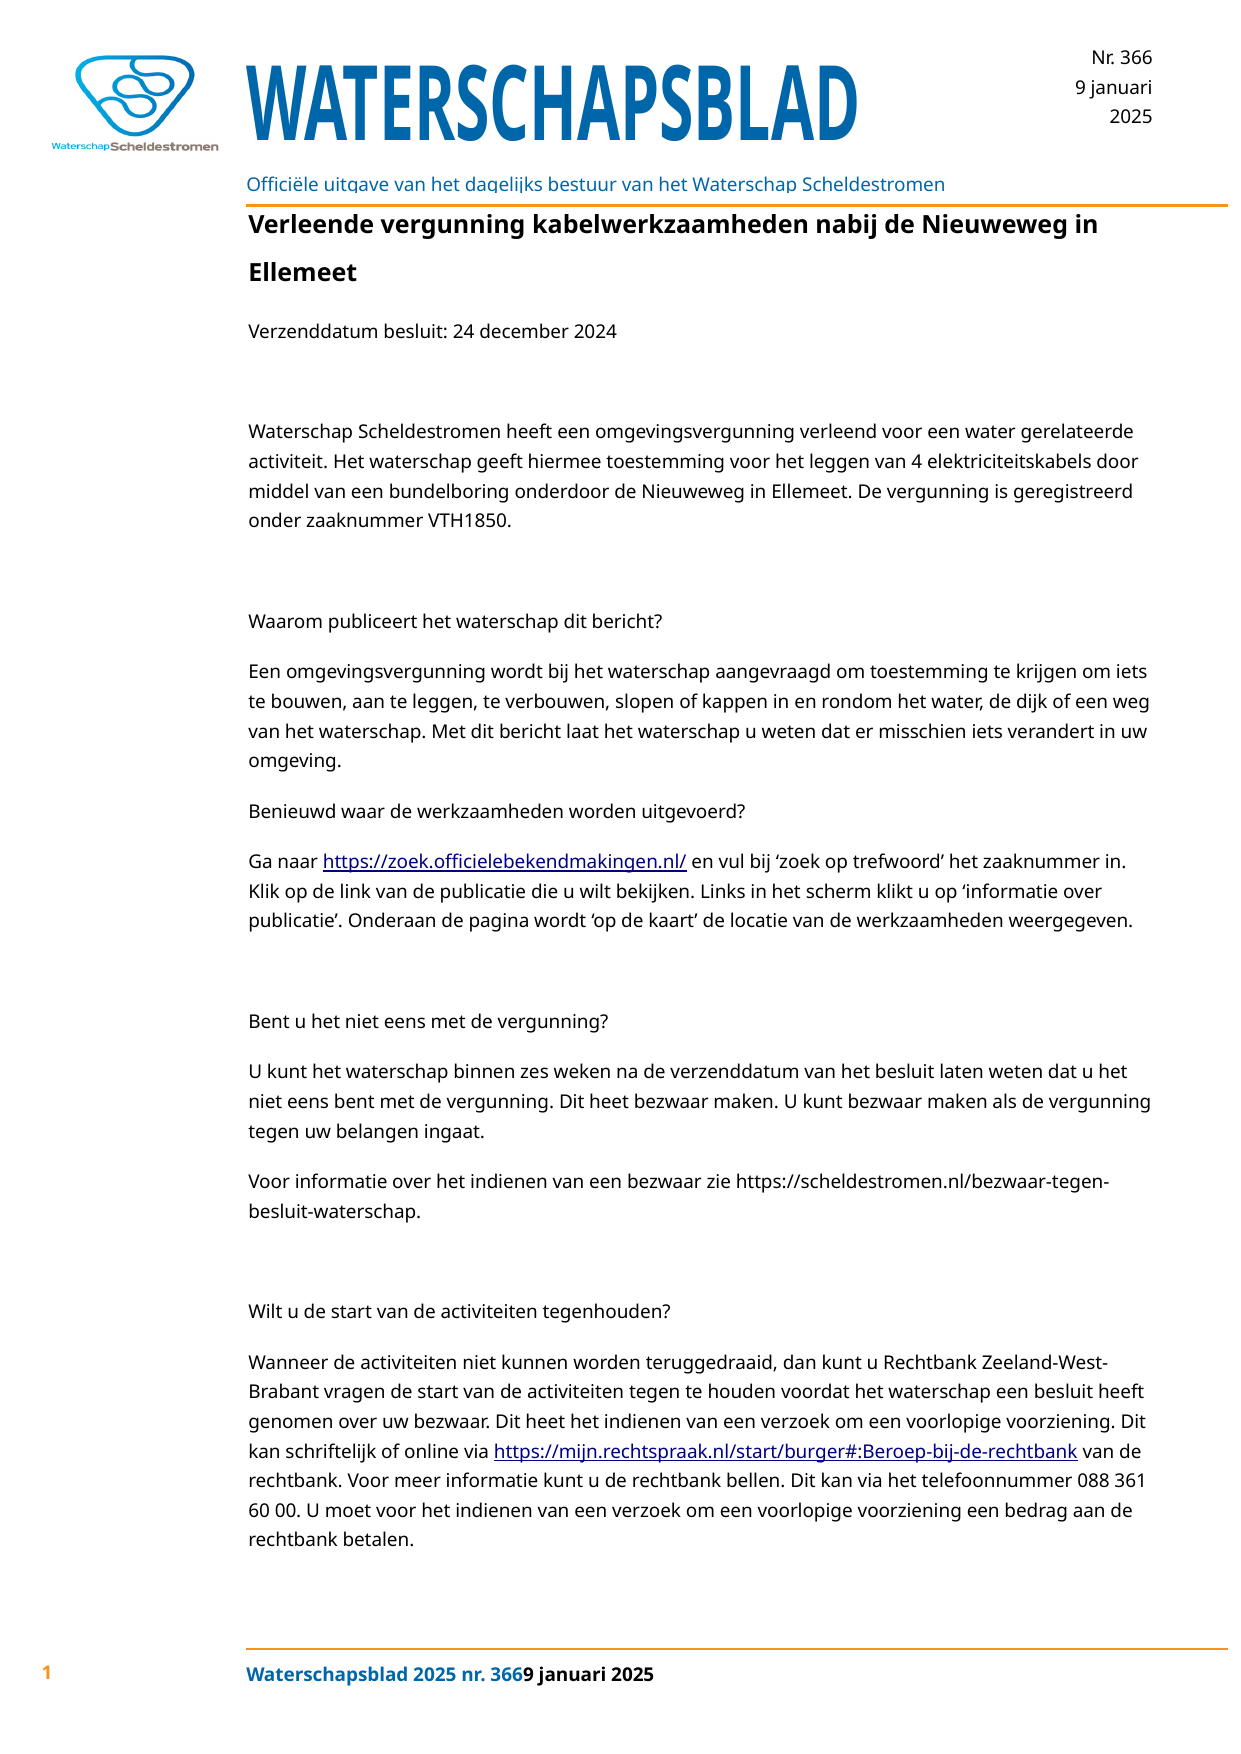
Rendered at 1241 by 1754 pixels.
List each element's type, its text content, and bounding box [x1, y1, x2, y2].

text Waarom publiceert het waterschap dit bericht? [248, 608, 1152, 634]
text Een omgevingsvergunning wordt bij het waterschap aangevraagd om toestemming te krijgen om iets te bouwen, aan te leggen, te verbouwen, slopen of kappen in en rondom het water, de dijk of een weg van het waterschap. Met dit bericht laat het waterschap u weten dat er misschien iets verandert in uw omgeving. [248, 659, 1152, 773]
text Verleende vergunning kabelwerkzaamheden nabij de Nieuweweg in Ellemeet [248, 207, 1152, 288]
text U kunt het waterschap binnen zes weken na de verzenddatum van het besluit laten weten dat u het niet eens bent met de vergunning. Dit heet bezwaar maken. U kunt bezwaar maken als de vergunning tegen uw belangen ingaat. [248, 1059, 1152, 1144]
text Bent u het niet eens met de vergunning? [248, 1008, 1152, 1034]
text Voor informatie over het indienen van een bezwaar zie https://scheldestromen.nl/bezwaar-tegen-besluit-waterschap. [248, 1168, 1152, 1224]
text Waterschap Scheldestromen heeft een omgevingsvergunning verleend voor een water gerelateerde activiteit. Het waterschap geeft hiermee toestemming voor het leggen van 4 elektriciteitskabels door middel van een bundelboring onderdoor de Nieuweweg in Ellemeet. De vergunning is geregistreerd onder zaaknummer VTH1850. [248, 419, 1152, 533]
text Wilt u de start van de activiteiten tegenhouden? [248, 1299, 1152, 1324]
picture [41, 47, 231, 172]
text Benieuwd waar de werkzaamheden worden uitgevoerd? [248, 798, 1152, 824]
text Ga naar https://zoek.officielebekendmakingen.nl/ en vul bij ‘zoek op trefwoord’ het zaaknummer in. Klik op de link van de publicatie die u wilt bekijken. Links in het scherm klikt u op ‘informatie over publicatie’. Onderaan de pagina wordt ‘op de kaart’ de locatie van de werkzaamheden weergegeven. [248, 848, 1152, 933]
text Verzenddatum besluit: 24 december 2024 [248, 318, 1152, 344]
text Wanneer de activiteiten niet kunnen worden teruggedraaid, dan kunt u Rechtbank Zeeland-West-Brabant vragen de start van de activiteiten tegen te houden voordat het waterschap een besluit heeft genomen over uw bezwaar. Dit heet het indienen van een verzoek om een voorlopige voorziening. Dit kan schriftelijk of online via https://mijn.rechtspraak.nl/start/burger#:Beroep-bij-de-rechtbank van de rechtbank. Voor meer informatie kunt u de rechtbank bellen. Dit kan via het telefoonnummer 088 361 60 00. U moet voor het indienen van een verzoek om een voorlopige voorziening een bedrag aan de rechtbank betalen. [248, 1349, 1152, 1552]
